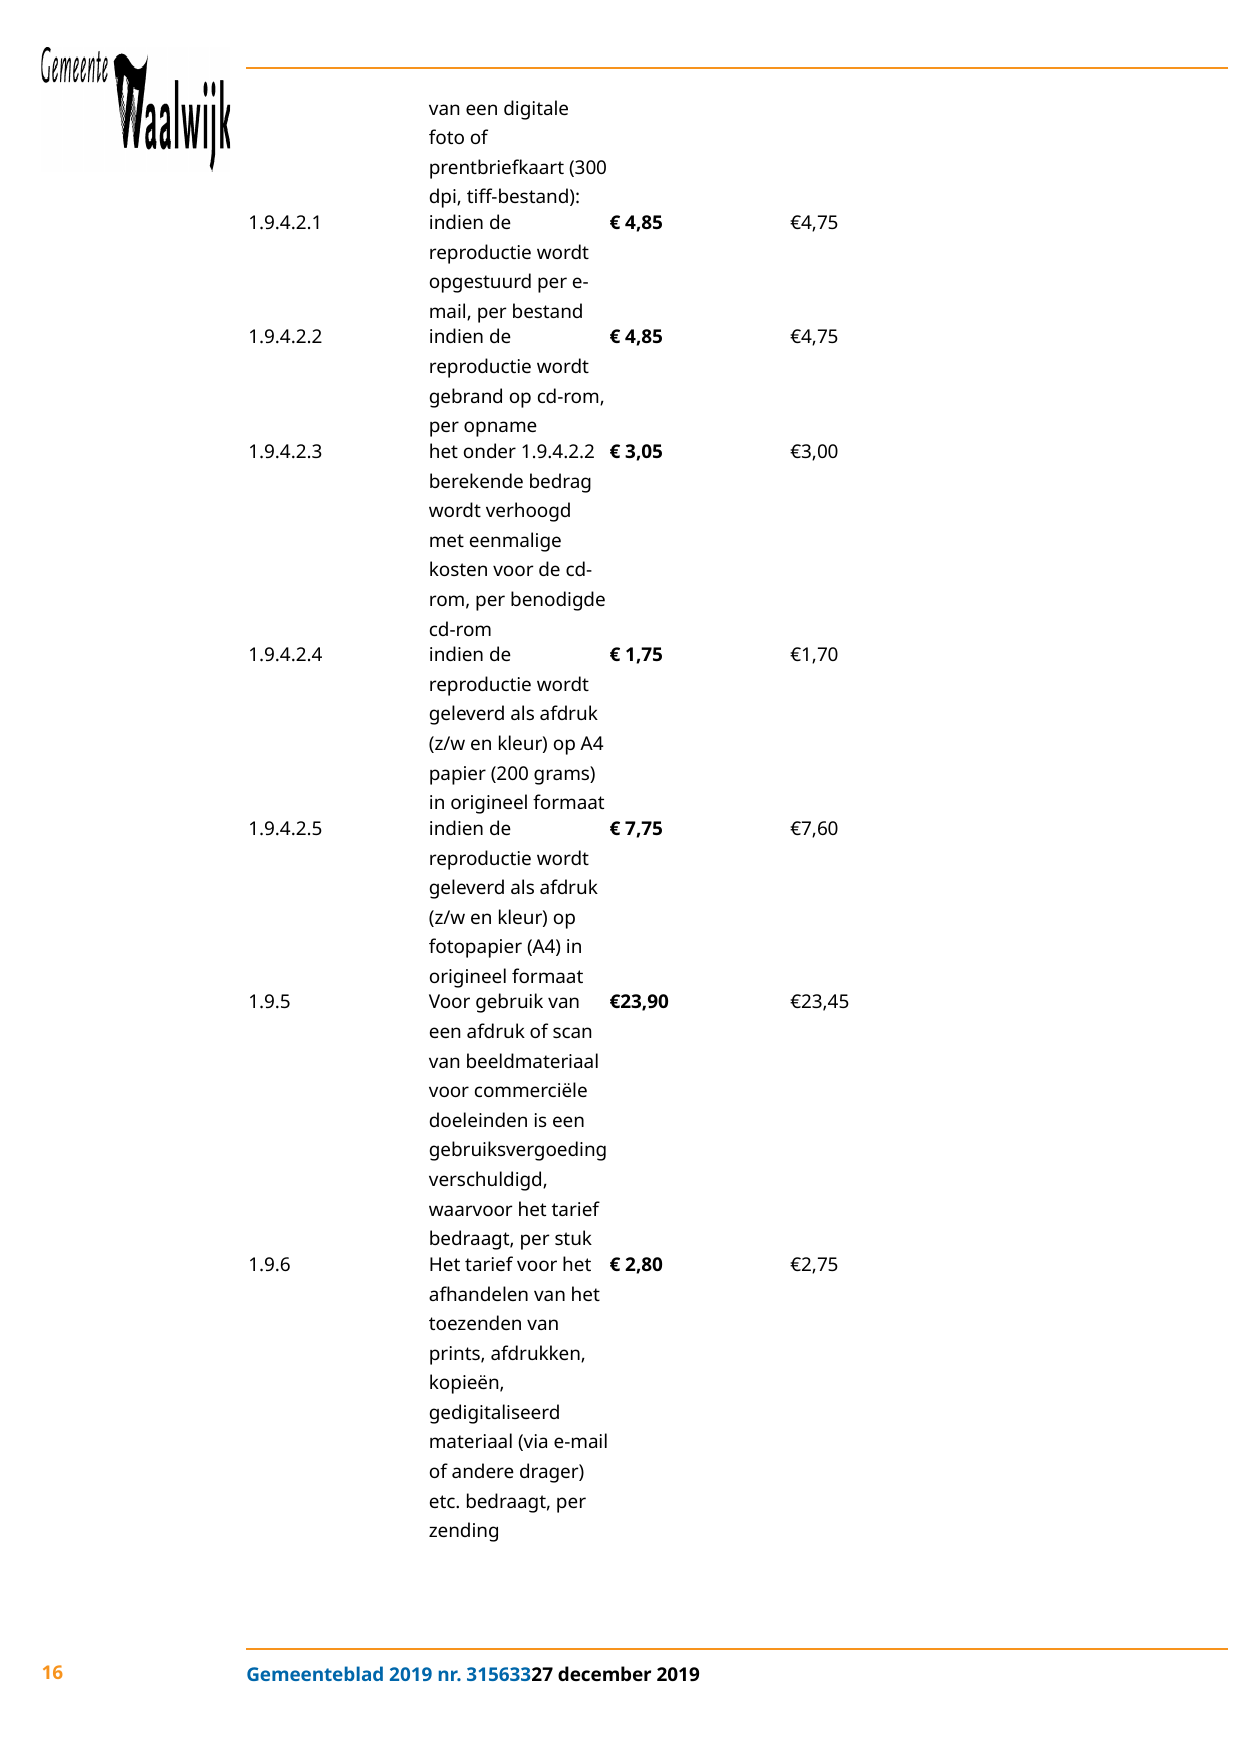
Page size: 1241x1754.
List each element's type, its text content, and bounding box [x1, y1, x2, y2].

table_cell €1,70 [790, 641, 971, 815]
table_cell 1.9.5 [248, 989, 429, 1251]
table_cell 1.9.4.2.5 [248, 815, 429, 989]
table_cell €23,90 [609, 989, 790, 1251]
table_cell Voor gebruik van een afdruk of scan van beeldmateriaal voor commerciële doeleinden is een gebruiksvergoeding verschuldigd, waarvoor het tarief bedraagt, per stuk [429, 989, 609, 1251]
table_cell €3,00 [790, 438, 971, 641]
table_cell indien de reproductie wordt geleverd als afdruk (z/w en kleur) op fotopapier (A4) in origineel formaat [429, 815, 609, 989]
table_cell € 4,85 [609, 324, 790, 438]
table_cell 1.9.4.2.1 [248, 209, 429, 324]
table_cell indien de reproductie wordt opgestuurd per e-mail, per bestand [429, 209, 609, 324]
table_cell €4,75 [790, 324, 971, 438]
table_cell 1.9.4.2.2 [248, 324, 429, 438]
table_cell €2,75 [790, 1251, 971, 1543]
table_cell € 7,75 [609, 815, 790, 989]
table_cell € 3,05 [609, 438, 790, 641]
picture [41, 47, 231, 172]
table_cell € 2,80 [609, 1251, 790, 1543]
table_cell [609, 95, 790, 209]
table_cell €23,45 [790, 989, 971, 1251]
table_cell €4,75 [790, 209, 971, 324]
table_cell Het tarief voor het afhandelen van het toezenden van prints, afdrukken, kopieën, gedigitaliseerd materiaal (via e-mail of andere drager) etc. bedraagt, per zending [429, 1251, 609, 1543]
table_cell het onder 1.9.4.2.2 berekende bedrag wordt verhoogd met eenmalige kosten voor de cd-rom, per benodigde cd-rom [429, 438, 609, 641]
table_cell € 1,75 [609, 641, 790, 815]
table_cell 1.9.4.2.4 [248, 641, 429, 815]
table_cell indien de reproductie wordt geleverd als afdruk (z/w en kleur) op A4 papier (200 grams) in origineel formaat [429, 641, 609, 815]
table_cell € 4,85 [609, 209, 790, 324]
table_cell [790, 95, 971, 209]
table_cell [248, 95, 429, 209]
table_cell indien de reproductie wordt gebrand op cd-rom, per opname [429, 324, 609, 438]
table_cell 1.9.4.2.3 [248, 438, 429, 641]
table_cell van een digitale foto of prentbriefkaart (300 dpi, tiff-bestand): [429, 95, 609, 209]
table_cell €7,60 [790, 815, 971, 989]
table_cell 1.9.6 [248, 1251, 429, 1543]
